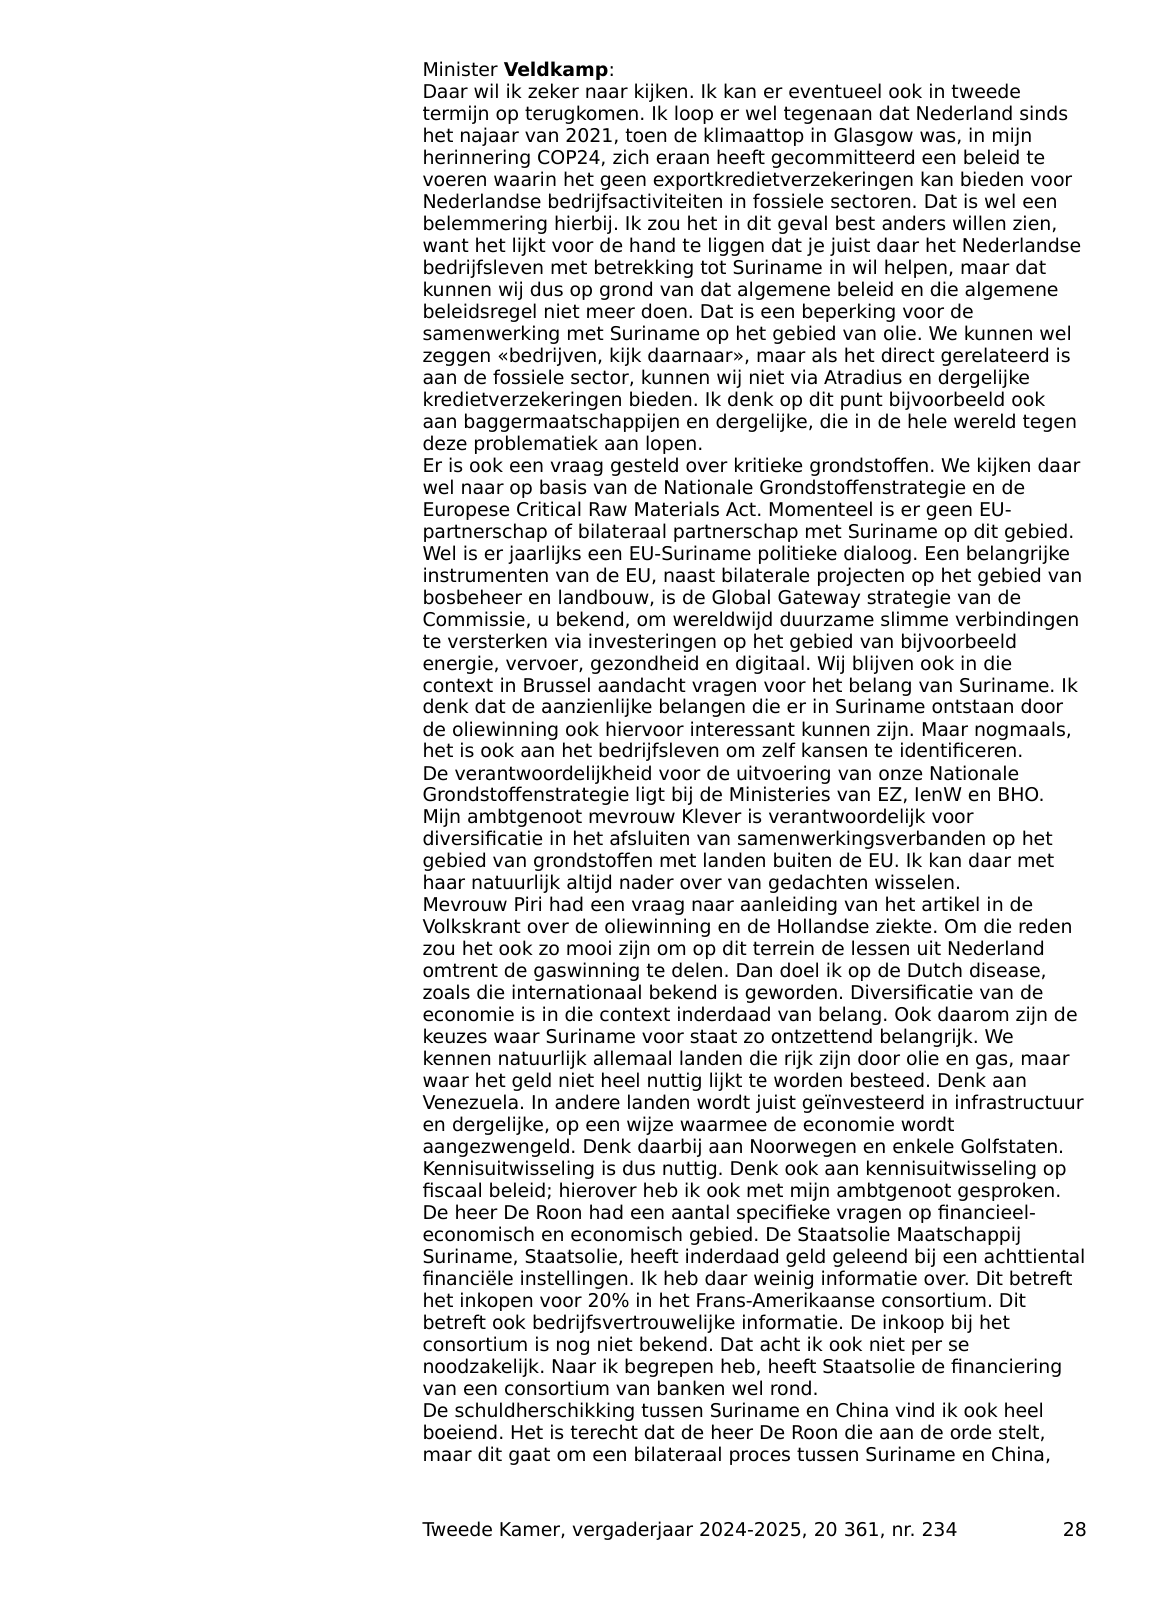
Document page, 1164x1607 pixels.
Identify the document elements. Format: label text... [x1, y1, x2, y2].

text Mevrouw Piri had een vraag naar aanleiding van het artikel in de Volkskrant over de oliewinning en de Hollandse ziekte. Om die reden zou het ook zo mooi zijn om op dit terrein de lessen uit Nederland omtrent de gaswinning te delen. Dan doel ik op de Dutch disease, zoals die internationaal bekend is geworden. Diversificatie van de economie is in die context inderdaad van belang. Ook daarom zijn de keuzes waar Suriname voor staat zo ontzettend belangrijk. We kennen natuurlijk allemaal landen die rijk zijn door olie en gas, maar waar het geld niet heel nuttig lijkt te worden besteed. Denk aan Venezuela. In andere landen wordt juist geïnvesteerd in infrastructuur en dergelijke, op een wijze waarmee de economie wordt aangezwengeld. Denk daarbij aan Noorwegen en enkele Golfstaten. Kennisuitwisseling is dus nuttig. Denk ook aan kennisuitwisseling op fiscaal beleid; hierover heb ik ook met mijn ambtgenoot gesproken. [422, 894, 1087, 1202]
text Daar wil ik zeker naar kijken. Ik kan er eventueel ook in tweede termijn op terugkomen. Ik loop er wel tegenaan dat Nederland sinds het najaar van 2021, toen de klimaattop in Glasgow was, in mijn herinnering COP24, zich eraan heeft gecommitteerd een beleid te voeren waarin het geen exportkredietverzekeringen kan bieden voor Nederlandse bedrijfsactiviteiten in fossiele sectoren. Dat is wel een belemmering hierbij. Ik zou het in dit geval best anders willen zien, want het lijkt voor de hand te liggen dat je juist daar het Nederlandse bedrijfsleven met betrekking tot Suriname in wil helpen, maar dat kunnen wij dus op grond van dat algemene beleid en die algemene beleidsregel niet meer doen. Dat is een beperking voor de samenwerking met Suriname op het gebied van olie. We kunnen wel zeggen «bedrijven, kijk daarnaar», maar als het direct gerelateerd is aan de fossiele sector, kunnen wij niet via Atradius en dergelijke kredietverzekeringen bieden. Ik denk op dit punt bijvoorbeeld ook aan baggermaatschappijen en dergelijke, die in de hele wereld tegen deze problematiek aan lopen. [422, 81, 1087, 455]
text De schuldherschikking tussen Suriname en China vind ik ook heel boeiend. Het is terecht dat de heer De Roon die aan de orde stelt, maar dit gaat om een bilateraal proces tussen Suriname en China, [422, 1400, 1087, 1466]
text Er is ook een vraag gesteld over kritieke grondstoffen. We kijken daar wel naar op basis van de Nationale Grondstoffenstrategie en de Europese Critical Raw Materials Act. Momenteel is er geen EU-partnerschap of bilateraal partnerschap met Suriname op dit gebied. Wel is er jaarlijks een EU-Suriname politieke dialoog. Een belangrijke instrumenten van de EU, naast bilaterale projecten op het gebied van bosbeheer en landbouw, is de Global Gateway strategie van de Commissie, u bekend, om wereldwijd duurzame slimme verbindingen te versterken via investeringen op het gebied van bijvoorbeeld energie, vervoer, gezondheid en digitaal. Wij blijven ook in die context in Brussel aandacht vragen voor het belang van Suriname. Ik denk dat de aanzienlijke belangen die er in Suriname ontstaan door de oliewinning ook hiervoor interessant kunnen zijn. Maar nogmaals, het is ook aan het bedrijfsleven om zelf kansen te identificeren. [422, 455, 1087, 762]
text De verantwoordelijkheid voor de uitvoering van onze Nationale Grondstoffenstrategie ligt bij de Ministeries van EZ, IenW en BHO. Mijn ambtgenoot mevrouw Klever is verantwoordelijk voor diversificatie in het afsluiten van samenwerkingsverbanden op het gebied van grondstoffen met landen buiten de EU. Ik kan daar met haar natuurlijk altijd nader over van gedachten wisselen. [422, 762, 1087, 894]
text Minister Veldkamp: [422, 59, 1087, 81]
text De heer De Roon had een aantal specifieke vragen op financieel-economisch en economisch gebied. De Staatsolie Maatschappij Suriname, Staatsolie, heeft inderdaad geld geleend bij een achttiental financiële instellingen. Ik heb daar weinig informatie over. Dit betreft het inkopen voor 20% in het Frans-Amerikaanse consortium. Dit betreft ook bedrijfsvertrouwelijke informatie. De inkoop bij het consortium is nog niet bekend. Dat acht ik ook niet per se noodzakelijk. Naar ik begrepen heb, heeft Staatsolie de financiering van een consortium van banken wel rond. [422, 1202, 1087, 1400]
